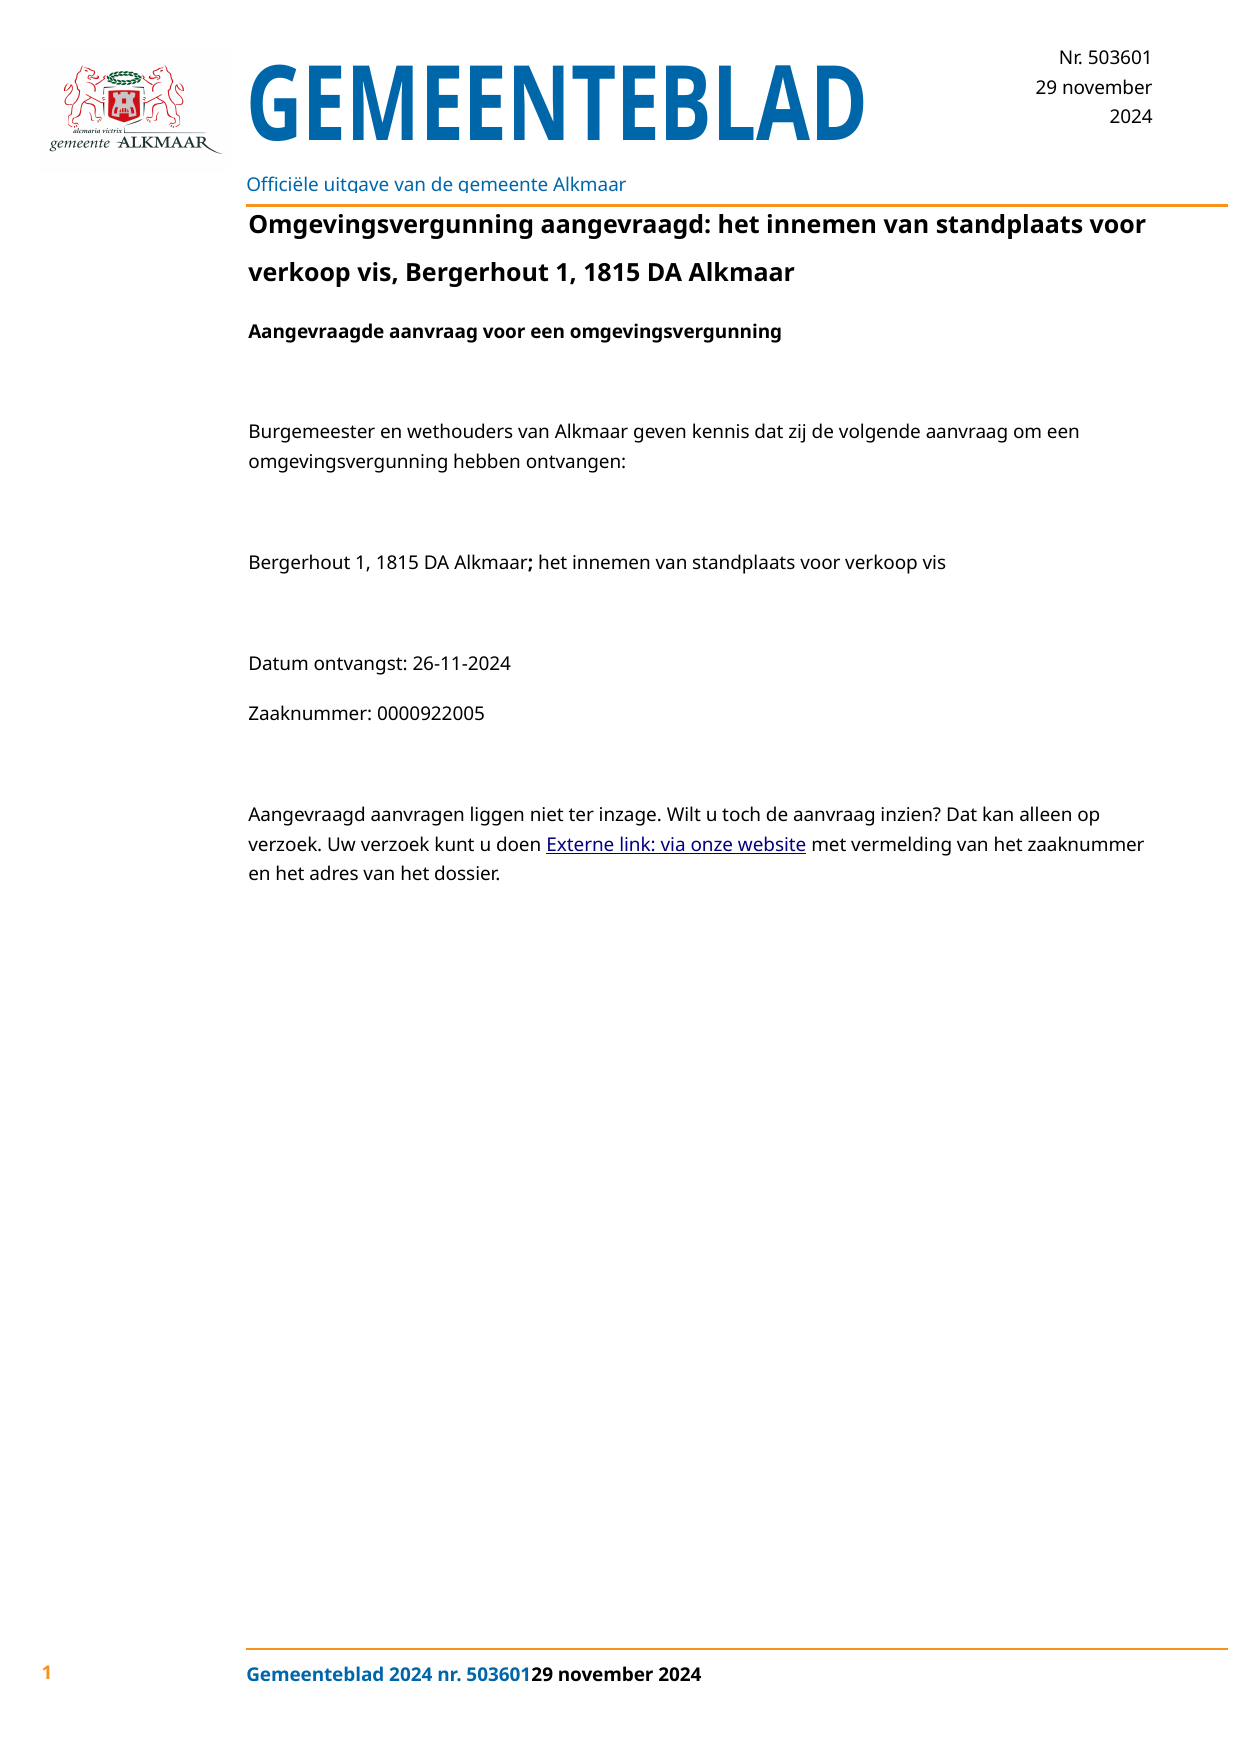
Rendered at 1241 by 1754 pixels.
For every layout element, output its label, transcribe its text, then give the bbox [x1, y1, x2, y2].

text Bergerhout 1, 1815 DA Alkmaar; het innemen van standplaats voor verkoop vis [248, 549, 1152, 575]
text Zaaknummer: 0000922005 [248, 700, 1152, 726]
picture [41, 47, 231, 172]
text Datum ontvangst: 26-11-2024 [248, 650, 1152, 676]
text Omgevingsvergunning aangevraagd: het innemen van standplaats voor verkoop vis, Bergerhout 1, 1815 DA Alkmaar [248, 207, 1152, 288]
text Burgemeester en wethouders van Alkmaar geven kennis dat zij de volgende aanvraag om een omgevingsvergunning hebben ontvangen: [248, 419, 1152, 474]
text Aangevraagde aanvraag voor een omgevingsvergunning [248, 318, 1152, 344]
text Aangevraagd aanvragen liggen niet ter inzage. Wilt u toch de aanvraag inzien? Dat kan alleen op verzoek. Uw verzoek kunt u doen Externe link: via onze website met vermelding van het zaaknummer en het adres van het dossier. [248, 801, 1152, 886]
